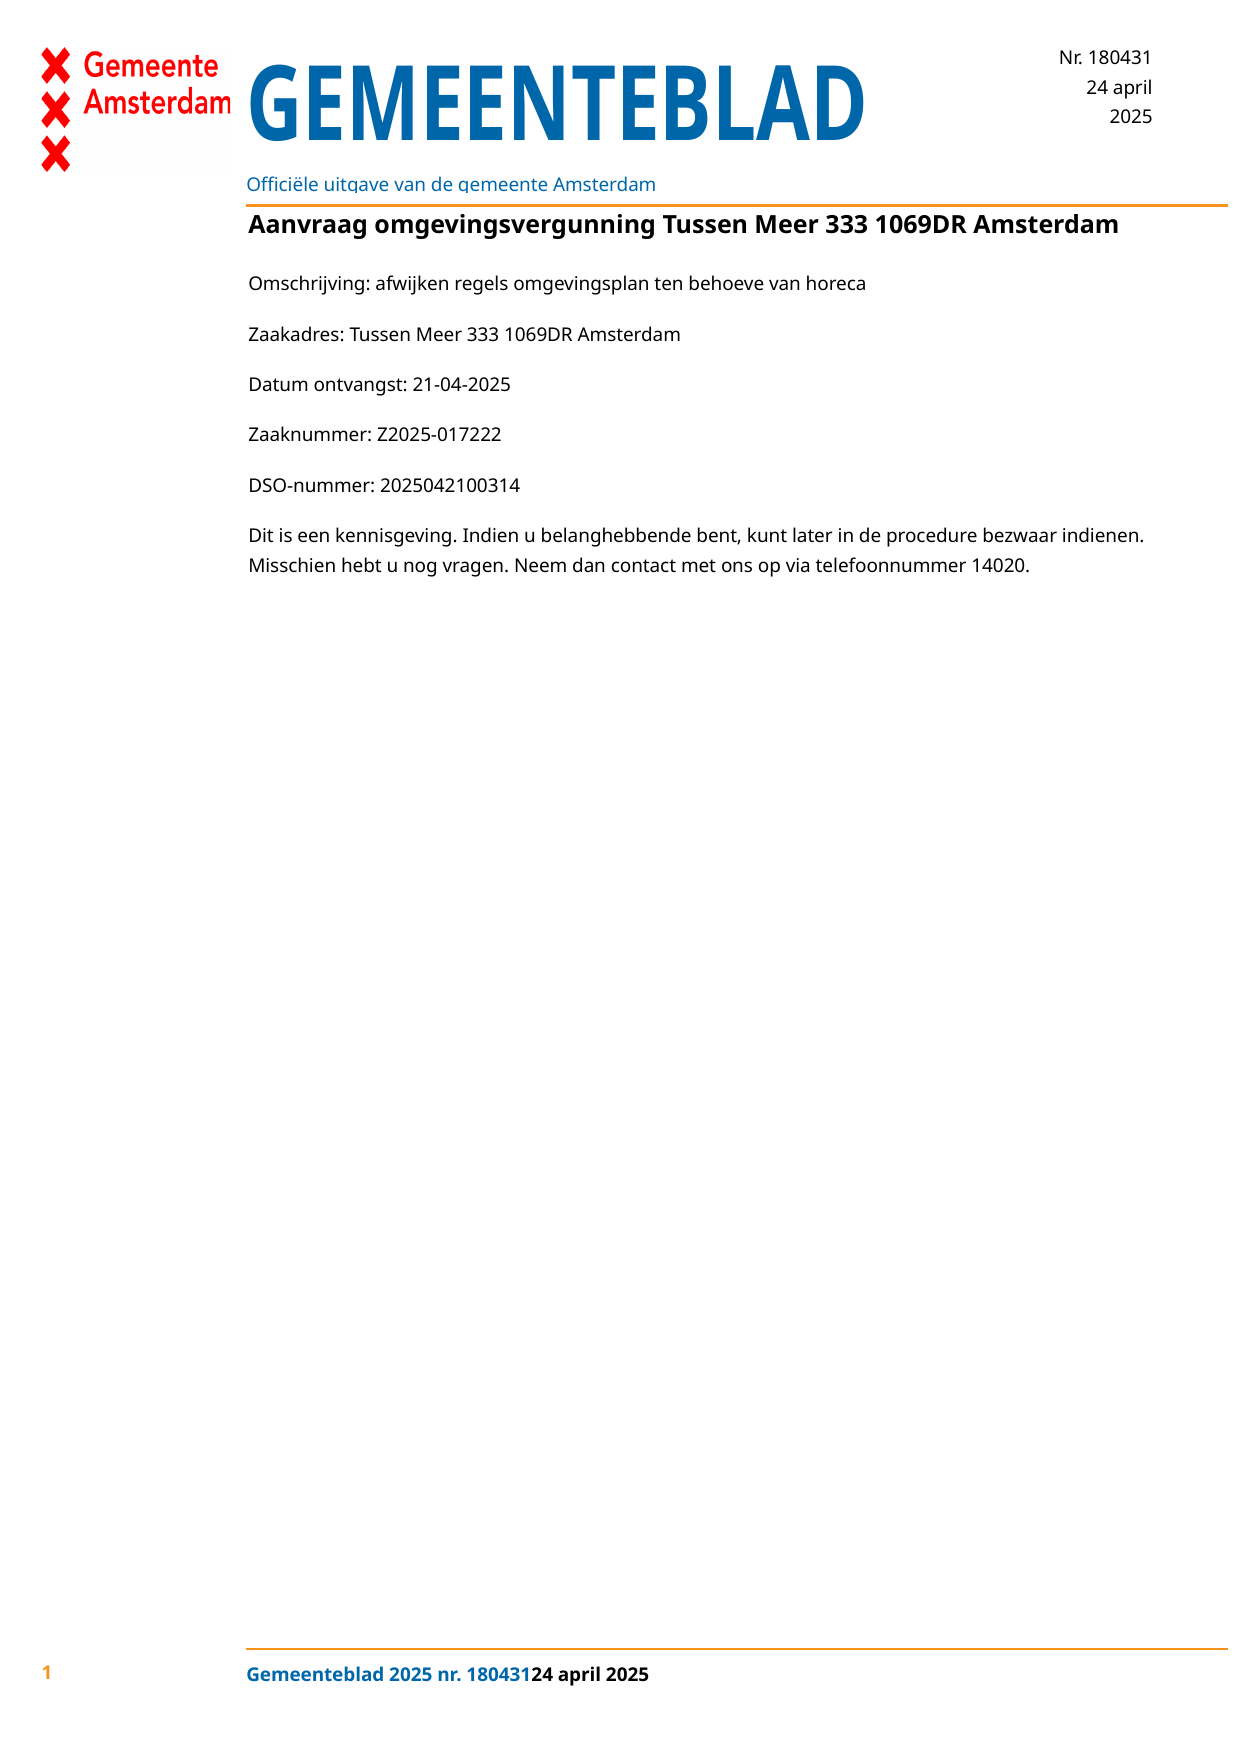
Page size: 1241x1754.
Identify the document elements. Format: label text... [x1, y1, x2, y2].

text Datum ontvangst: 21-04-2025 [248, 371, 1152, 397]
text Omschrijving: afwijken regels omgevingsplan ten behoeve van horeca [248, 270, 1152, 296]
text Zaaknummer: Z2025-017222 [248, 422, 1152, 447]
text Aanvraag omgevingsvergunning Tussen Meer 333 1069DR Amsterdam [248, 207, 1152, 241]
text Zaakadres: Tussen Meer 333 1069DR Amsterdam [248, 321, 1152, 346]
text Dit is een kennisgeving. Indien u belanghebbende bent, kunt later in de procedure bezwaar indienen. Misschien hebt u nog vragen. Neem dan contact met ons op via telefoonnummer 14020. [248, 522, 1152, 578]
picture [41, 47, 231, 172]
text DSO-nummer: 2025042100314 [248, 472, 1152, 498]
